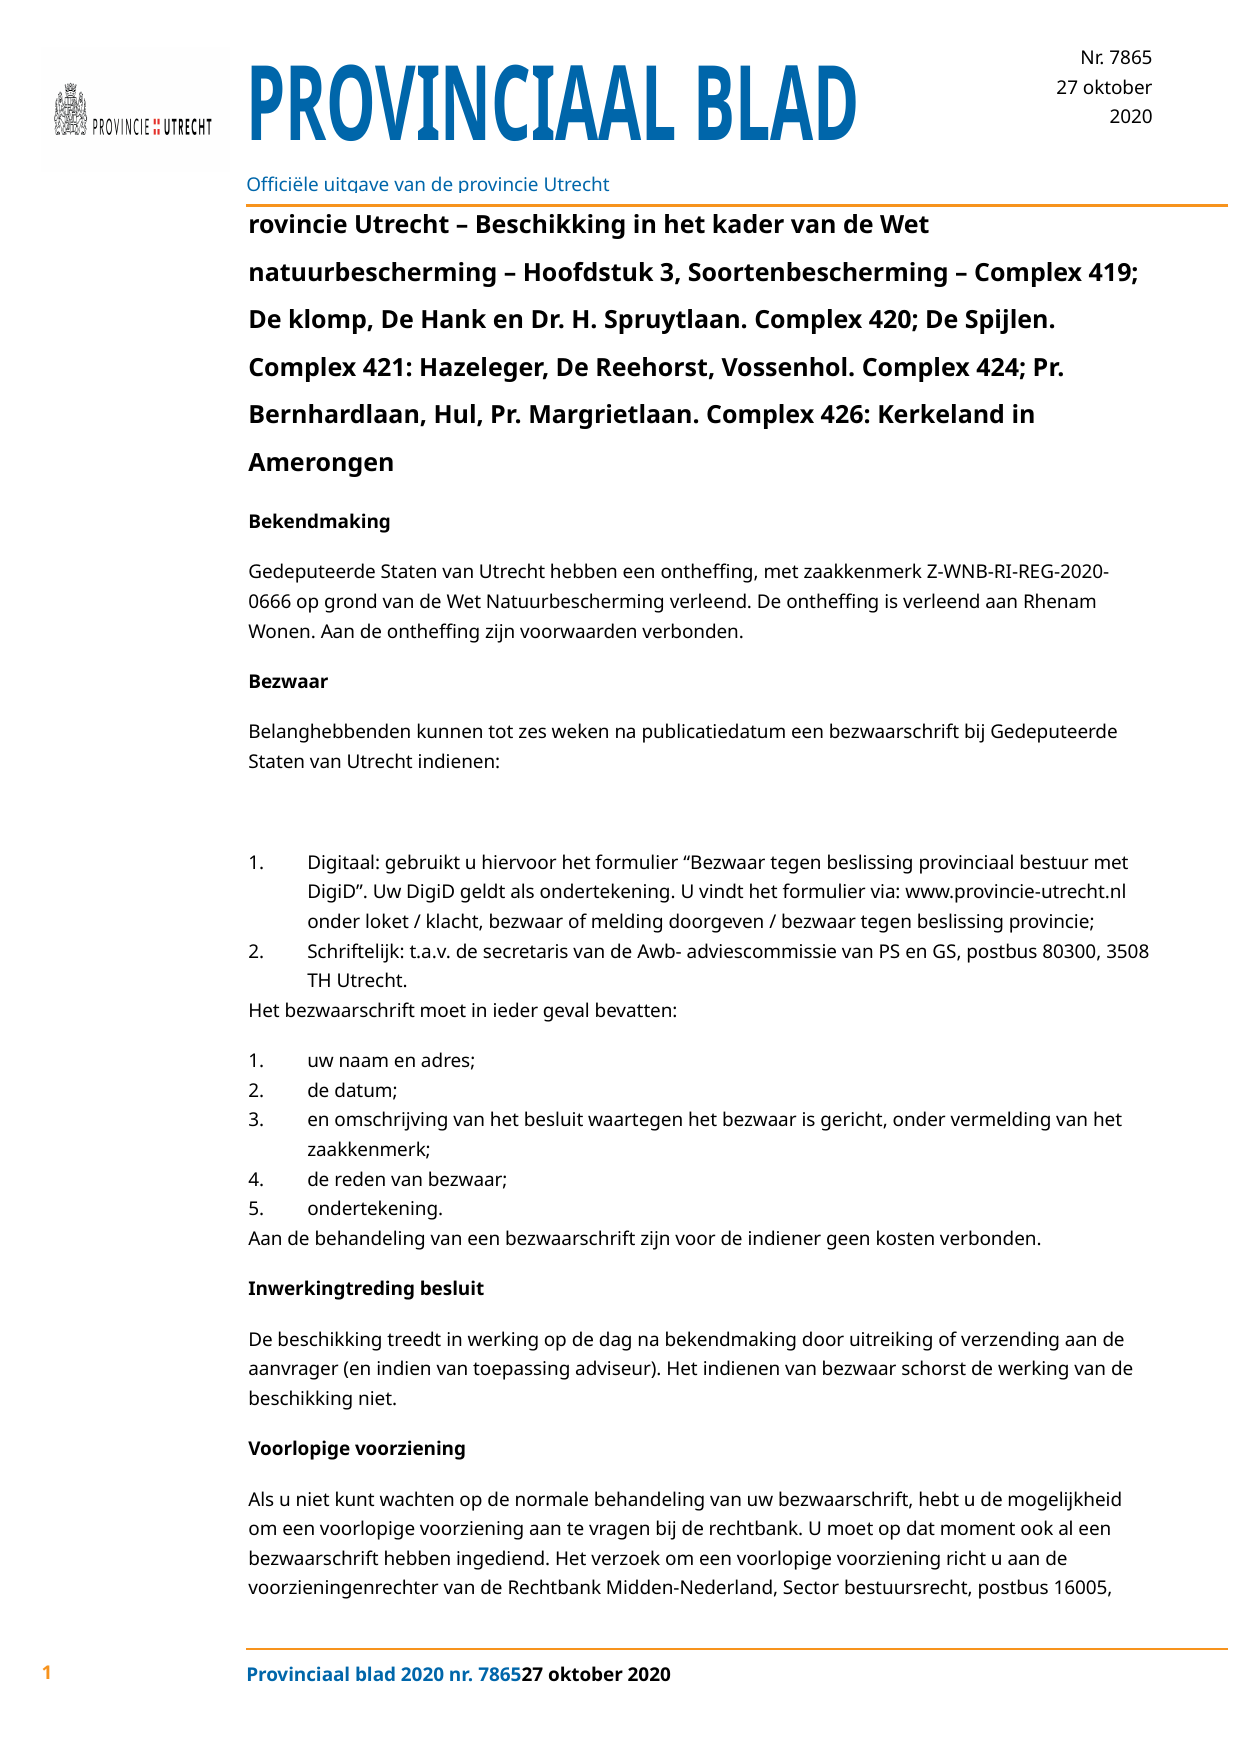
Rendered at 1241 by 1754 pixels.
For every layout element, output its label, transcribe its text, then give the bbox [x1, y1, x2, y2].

list ondertekening. [248, 1195, 1152, 1221]
text Gedeputeerde Staten van Utrecht hebben een ontheffing, met zaakkenmerk Z-WNB-RI-REG-2020-0666 op grond van de Wet Natuurbescherming verleend. De ontheffing is verleend aan Rhenam Wonen. Aan de ontheffing zijn voorwaarden verbonden. [248, 559, 1152, 644]
text rovincie Utrecht – Beschikking in het kader van de Wet natuurbescherming – Hoofdstuk 3, Soortenbescherming – Complex 419; De klomp, De Hank en Dr. H. Spruytlaan. Complex 420; De Spijlen. Complex 421: Hazeleger, De Reehorst, Vossenhol. Complex 424; Pr. Bernhardlaan, Hul, Pr. Margrietlaan. Complex 426: Kerkeland in Amerongen [248, 207, 1152, 479]
list Schriftelijk: t.a.v. de secretaris van de Awb- adviescommissie van PS en GS, postbus 80300, 3508 TH Utrecht. [248, 938, 1152, 993]
text Inwerkingtreding besluit [248, 1275, 1152, 1301]
text Als u niet kunt wachten op de normale behandeling van uw bezwaarschrift, hebt u de mogelijkheid om een voorlopige voorziening aan te vragen bij de rechtbank. U moet op dat moment ook al een bezwaarschrift hebben ingediend. Het verzoek om een voorlopige voorziening richt u aan de voorzieningenrechter van de Rechtbank Midden-Nederland, Sector bestuursrecht, postbus 16005, [248, 1486, 1152, 1600]
text Voorlopige voorziening [248, 1435, 1152, 1461]
text Bekendmaking [248, 508, 1152, 534]
list uw naam en adres; [248, 1047, 1152, 1073]
text Het bezwaarschrift moet in ieder geval bevatten: [248, 997, 1152, 1023]
text Bezwaar [248, 668, 1152, 694]
text De beschikking treedt in werking op de dag na bekendmaking door uitreiking of verzending aan de aanvrager (en indien van toepassing adviseur). Het indienen van bezwaar schorst de werking van de beschikking niet. [248, 1326, 1152, 1411]
picture [41, 47, 231, 172]
list de reden van bezwaar; [248, 1166, 1152, 1192]
list en omschrijving van het besluit waartegen het bezwaar is gericht, onder vermelding van het zaakkenmerk; [248, 1107, 1152, 1162]
list de datum; [248, 1077, 1152, 1103]
text Aan de behandeling van een bezwaarschrift zijn voor de indiener geen kosten verbonden. [248, 1225, 1152, 1251]
text Belanghebbenden kunnen tot zes weken na publicatiedatum een bezwaarschrift bij Gedeputeerde Staten van Utrecht indienen: [248, 719, 1152, 774]
list Digitaal: gebruikt u hiervoor het formulier “Bezwaar tegen beslissing provinciaal bestuur met DigiD”. Uw DigiD geldt als ondertekening. U vindt het formulier via: www.provincie-utrecht.nl onder loket / klacht, bezwaar of melding doorgeven / bezwaar tegen beslissing provincie; [248, 849, 1152, 934]
